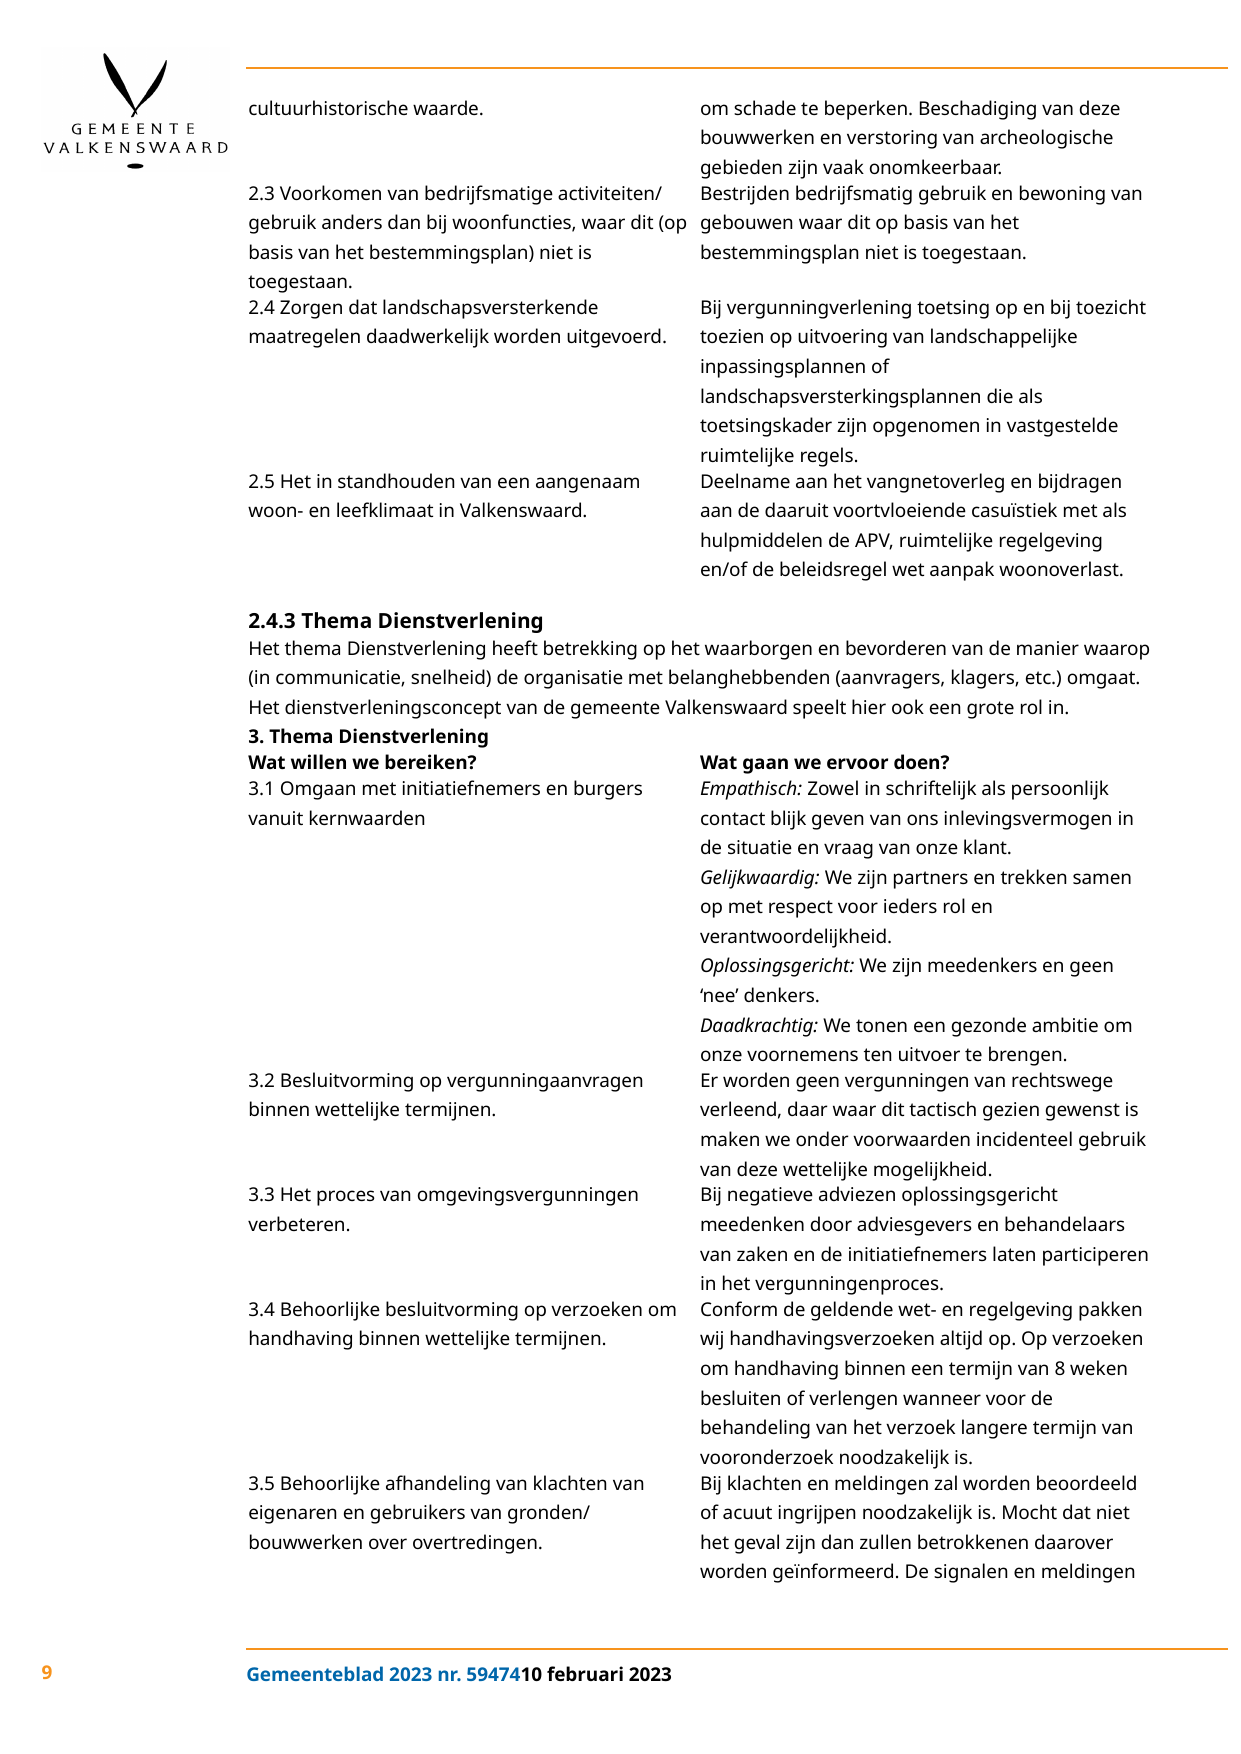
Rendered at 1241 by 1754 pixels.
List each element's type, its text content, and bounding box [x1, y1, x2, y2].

table_cell Bestrijden bedrijfsmatig gebruik en bewoning van gebouwen waar dit op basis van het bestemmingsplan niet is toegestaan. [700, 180, 1152, 294]
table_cell Wat gaan we ervoor doen? [700, 749, 1152, 775]
text 2.4.3 Thema Dienstverlening [248, 606, 1152, 635]
table_header 3. Thema Dienstverlening [248, 724, 1152, 749]
table_cell om schade te beperken. Beschadiging van deze bouwwerken en verstoring van archeologische gebieden zijn vaak onomkeerbaar. [700, 95, 1152, 180]
table_cell Conform de geldende wet- en regelgeving pakken wij handhavingsverzoeken altijd op. Op verzoeken om handhaving binnen een termijn van 8 weken besluiten of verlengen wanneer voor de behandeling van het verzoek langere termijn van vooronderzoek noodzakelijk is. [700, 1296, 1152, 1470]
table_cell cultuurhistorische waarde. [248, 95, 700, 180]
table_cell 3.1 Omgaan met initiatiefnemers en burgers vanuit kernwaarden [248, 775, 700, 1067]
table_cell Bij klachten en meldingen zal worden beoordeeld of acuut ingrijpen noodzakelijk is. Mocht dat niet het geval zijn dan zullen betrokkenen daarover worden geïnformeerd. De signalen en meldingen [700, 1470, 1152, 1584]
table_cell 2.3 Voorkomen van bedrijfsmatige activiteiten/ gebruik anders dan bij woonfuncties, waar dit (op basis van het bestemmingsplan) niet is toegestaan. [248, 180, 700, 294]
table_cell Bij negatieve adviezen oplossingsgericht meedenken door adviesgevers en behandelaars van zaken en de initiatiefnemers laten participeren in het vergunningenproces. [700, 1182, 1152, 1296]
table_cell 3.4 Behoorlijke besluitvorming op verzoeken om handhaving binnen wettelijke termijnen. [248, 1296, 700, 1470]
table_cell 3.5 Behoorlijke afhandeling van klachten van eigenaren en gebruikers van gronden/ bouwwerken over overtredingen. [248, 1470, 700, 1584]
table_cell 3.2 Besluitvorming op vergunningaanvragen binnen wettelijke termijnen. [248, 1067, 700, 1182]
table_cell Wat willen we bereiken? [248, 749, 700, 775]
table_cell 3.3 Het proces van omgevingsvergunningen verbeteren. [248, 1182, 700, 1296]
table_cell 2.5 Het in standhouden van een aangenaam woon- en leefklimaat in Valkenswaard. [248, 468, 700, 582]
table_cell Bij vergunningverlening toetsing op en bij toezicht toezien op uitvoering van landschappelijke inpassingsplannen of landschapsversterkingsplannen die als toetsingskader zijn opgenomen in vastgestelde ruimtelijke regels. [700, 294, 1152, 468]
table_cell Er worden geen vergunningen van rechtswege verleend, daar waar dit tactisch gezien gewenst is maken we onder voorwaarden incidenteel gebruik van deze wettelijke mogelijkheid. [700, 1067, 1152, 1182]
table_cell 2.4 Zorgen dat landschapsversterkende maatregelen daadwerkelijk worden uitgevoerd. [248, 294, 700, 468]
text Het thema Dienstverlening heeft betrekking op het waarborgen en bevorderen van de manier waarop (in communicatie, snelheid) de organisatie met belanghebbenden (aanvragers, klagers, etc.) omgaat. Het dienstverleningsconcept van de gemeente Valkenswaard speelt hier ook een grote rol in. [248, 635, 1152, 720]
table_cell Empathisch: Zowel in schriftelijk als persoonlijk contact blijk geven van ons inlevingsvermogen in de situatie en vraag van onze klant. Gelijkwaardig: We zijn partners en trekken samen op met respect voor ieders rol en verantwoordelijkheid. Oplossingsgericht: We zijn meedenkers en geen ‘nee’ denkers. Daadkrachtig: We tonen een gezonde ambitie om onze voornemens ten uitvoer te brengen. [700, 775, 1152, 1067]
table_cell Deelname aan het vangnetoverleg en bijdragen aan de daaruit voortvloeiende casuïstiek met als hulpmiddelen de APV, ruimtelijke regelgeving en/of de beleidsregel wet aanpak woonoverlast. [700, 468, 1152, 582]
picture [41, 47, 231, 172]
